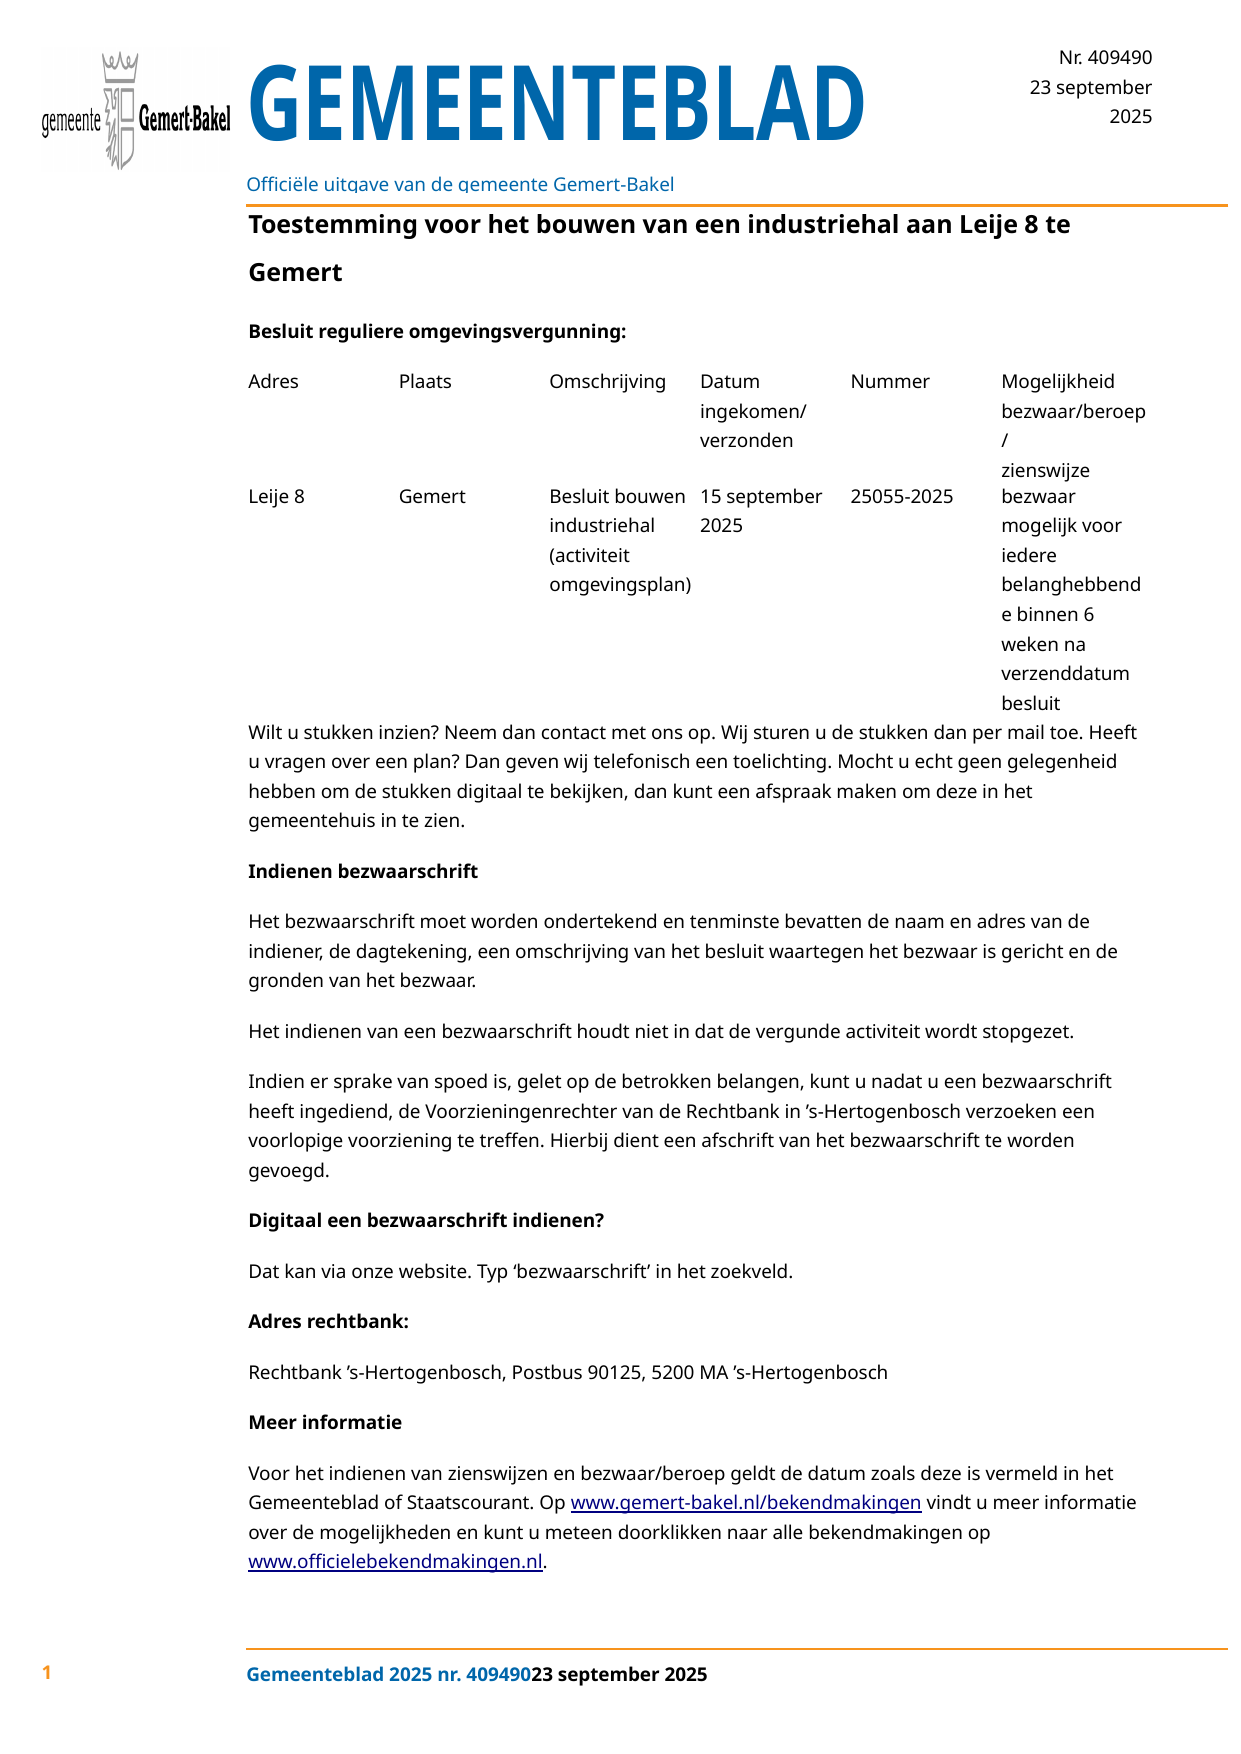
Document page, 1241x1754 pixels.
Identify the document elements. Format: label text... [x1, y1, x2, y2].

table_cell Leije 8 [248, 483, 398, 716]
table_header Omschrijving [549, 369, 700, 483]
text Adres rechtbank: [248, 1308, 1152, 1334]
table_header Nummer [850, 369, 1001, 483]
table_header Adres [248, 369, 398, 483]
text Wilt u stukken inzien? Neem dan contact met ons op. Wij sturen u de stukken dan per mail toe. Heeft u vragen over een plan? Dan geven wij telefonisch een toelichting. Mocht u echt geen gelegenheid hebben om de stukken digitaal te bekijken, dan kunt een afspraak maken om deze in het gemeentehuis in te zien. [248, 719, 1152, 833]
text Rechtbank ’s-Hertogenbosch, Postbus 90125, 5200 MA ’s-Hertogenbosch [248, 1359, 1152, 1385]
text Indien er sprake van spoed is, gelet op de betrokken belangen, kunt u nadat u een bezwaarschrift heeft ingediend, de Voorzieningenrechter van de Rechtbank in ’s-Hertogenbosch verzoeken een voorlopige voorziening te treffen. Hierbij dient een afschrift van het bezwaarschrift te worden gevoegd. [248, 1068, 1152, 1183]
text Digitaal een bezwaarschrift indienen? [248, 1208, 1152, 1233]
text Indienen bezwaarschrift [248, 858, 1152, 884]
text Toestemming voor het bouwen van een industriehal aan Leije 8 te Gemert [248, 207, 1152, 288]
table_cell Gemert [399, 483, 549, 716]
table_cell 15 september 2025 [700, 483, 850, 716]
picture [41, 47, 231, 172]
text Meer informatie [248, 1409, 1152, 1435]
text Dat kan via onze website. Typ ‘bezwaarschrift’ in het zoekveld. [248, 1258, 1152, 1284]
table_header Mogelijkheid bezwaar/beroep/ zienswijze [1001, 369, 1152, 483]
table_header Plaats [399, 369, 549, 483]
text Het indienen van een bezwaarschrift houdt niet in dat de vergunde activiteit wordt stopgezet. [248, 1018, 1152, 1044]
table_cell bezwaar mogelijk voor iedere belanghebbende binnen 6 weken na verzenddatum besluit [1001, 483, 1152, 716]
table_cell 25055-2025 [850, 483, 1001, 716]
table_header Datum ingekomen/ verzonden [700, 369, 850, 483]
text Besluit reguliere omgevingsvergunning: [248, 318, 1152, 344]
table_cell Besluit bouwen industriehal (activiteit omgevingsplan) [549, 483, 700, 716]
text Het bezwaarschrift moet worden ondertekend en tenminste bevatten de naam en adres van de indiener, de dagtekening, een omschrijving van het besluit waartegen het bezwaar is gericht en de gronden van het bezwaar. [248, 908, 1152, 993]
text Voor het indienen van zienswijzen en bezwaar/beroep geldt de datum zoals deze is vermeld in het Gemeenteblad of Staatscourant. Op www.gemert-bakel.nl/bekendmakingen vindt u meer informatie over de mogelijkheden en kunt u meteen doorklikken naar alle bekendmakingen op www.officielebekendmakingen.nl. [248, 1460, 1152, 1574]
